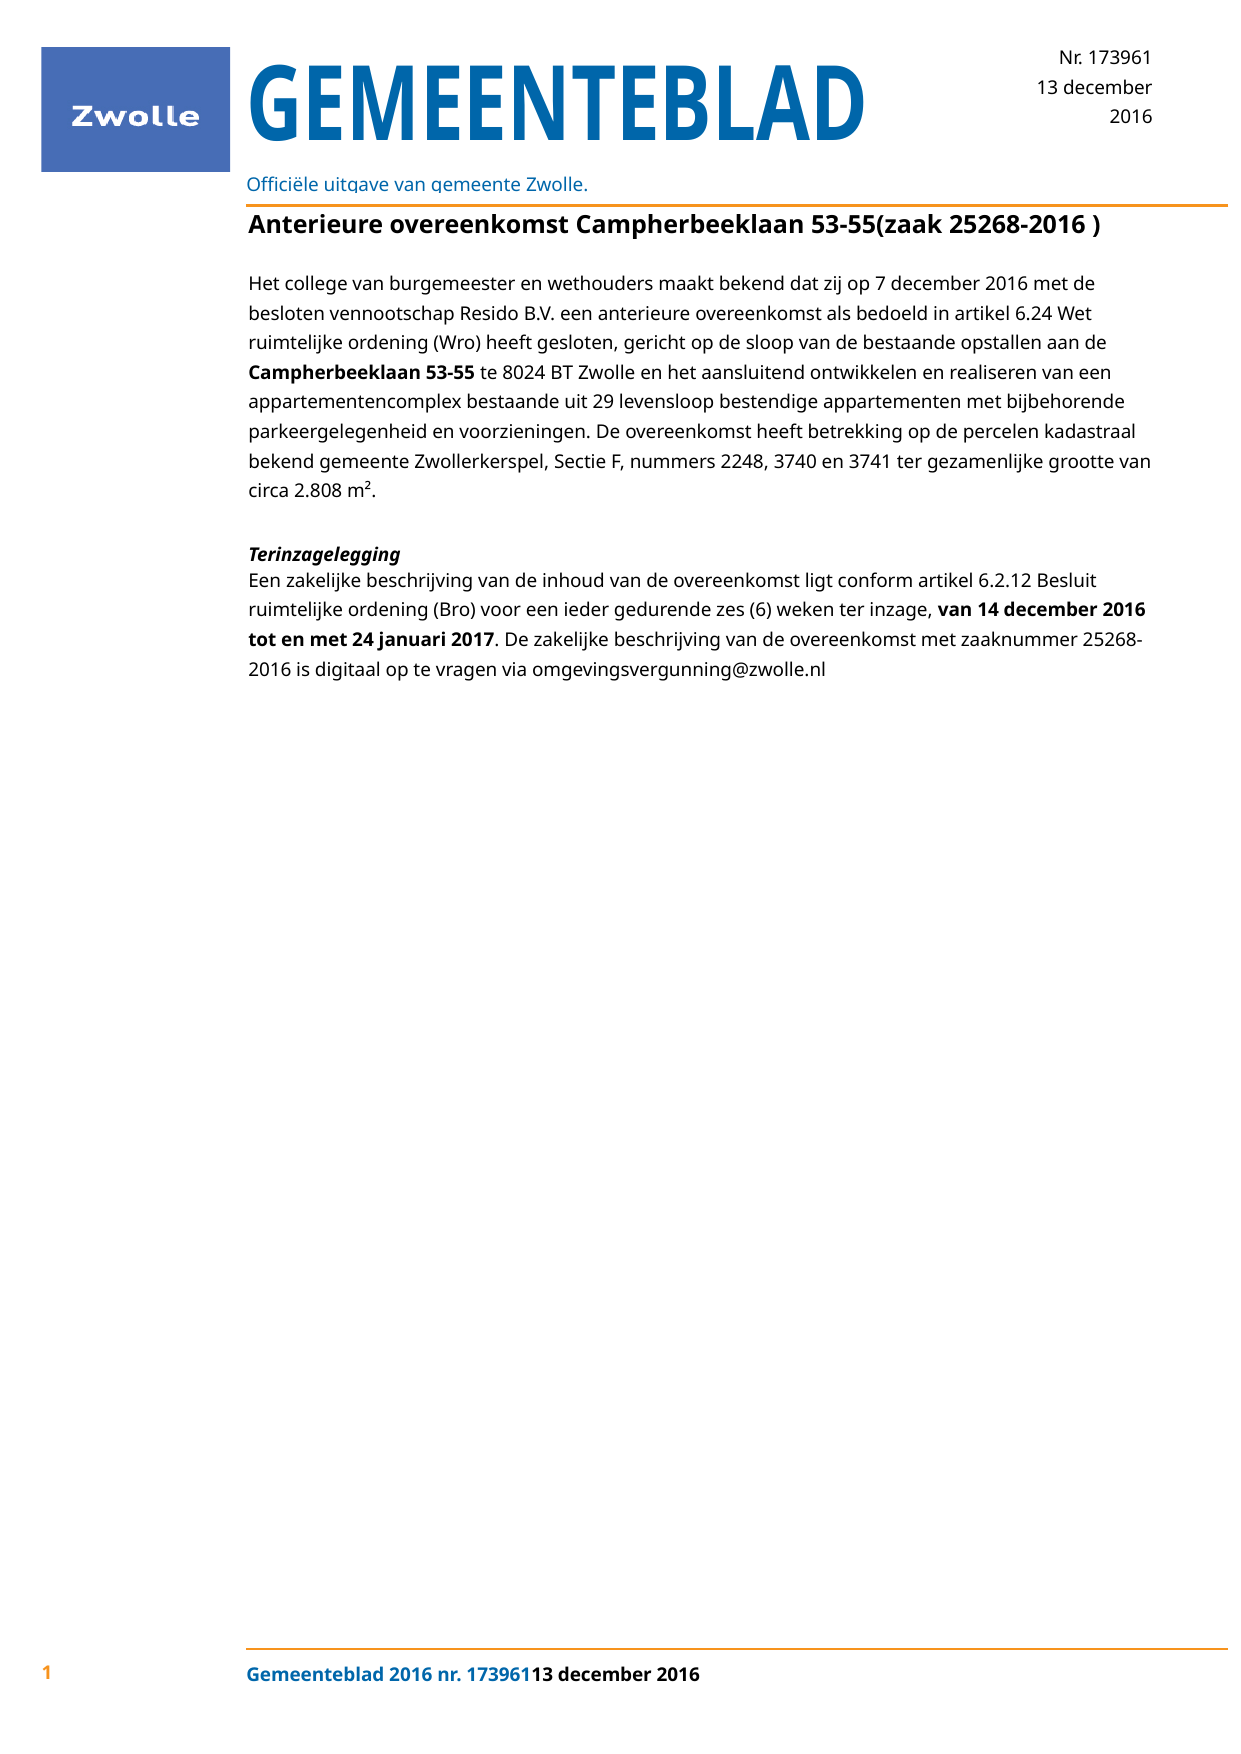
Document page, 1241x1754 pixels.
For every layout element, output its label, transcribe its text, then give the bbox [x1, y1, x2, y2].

text Terinzagelegging [248, 541, 1152, 567]
text Het college van burgemeester en wethouders maakt bekend dat zij op 7 december 2016 met de besloten vennootschap Resido B.V. een anterieure overeenkomst als bedoeld in artikel 6.24 Wet ruimtelijke ordening (Wro) heeft gesloten, gericht op de sloop van de bestaande opstallen aan de Campherbeeklaan 53-55 te 8024 BT Zwolle en het aansluitend ontwikkelen en realiseren van een appartementencomplex bestaande uit 29 levensloop bestendige appartementen met bijbehorende parkeergelegenheid en voorzieningen. De overeenkomst heeft betrekking op de percelen kadastraal bekend gemeente Zwollerkerspel, Sectie F, nummers 2248, 3740 en 3741 ter gezamenlijke grootte van circa 2.808 m². [248, 270, 1152, 503]
text Anterieure overeenkomst Campherbeeklaan 53-55(zaak 25268-2016 ) [248, 207, 1152, 241]
picture [41, 47, 231, 172]
text Een zakelijke beschrijving van de inhoud van de overeenkomst ligt conform artikel 6.2.12 Besluit ruimtelijke ordening (Bro) voor een ieder gedurende zes (6) weken ter inzage, van 14 december 2016 tot en met 24 januari 2017. De zakelijke beschrijving van de overeenkomst met zaaknummer 25268-2016 is digitaal op te vragen via omgevingsvergunning@zwolle.nl [248, 567, 1152, 682]
